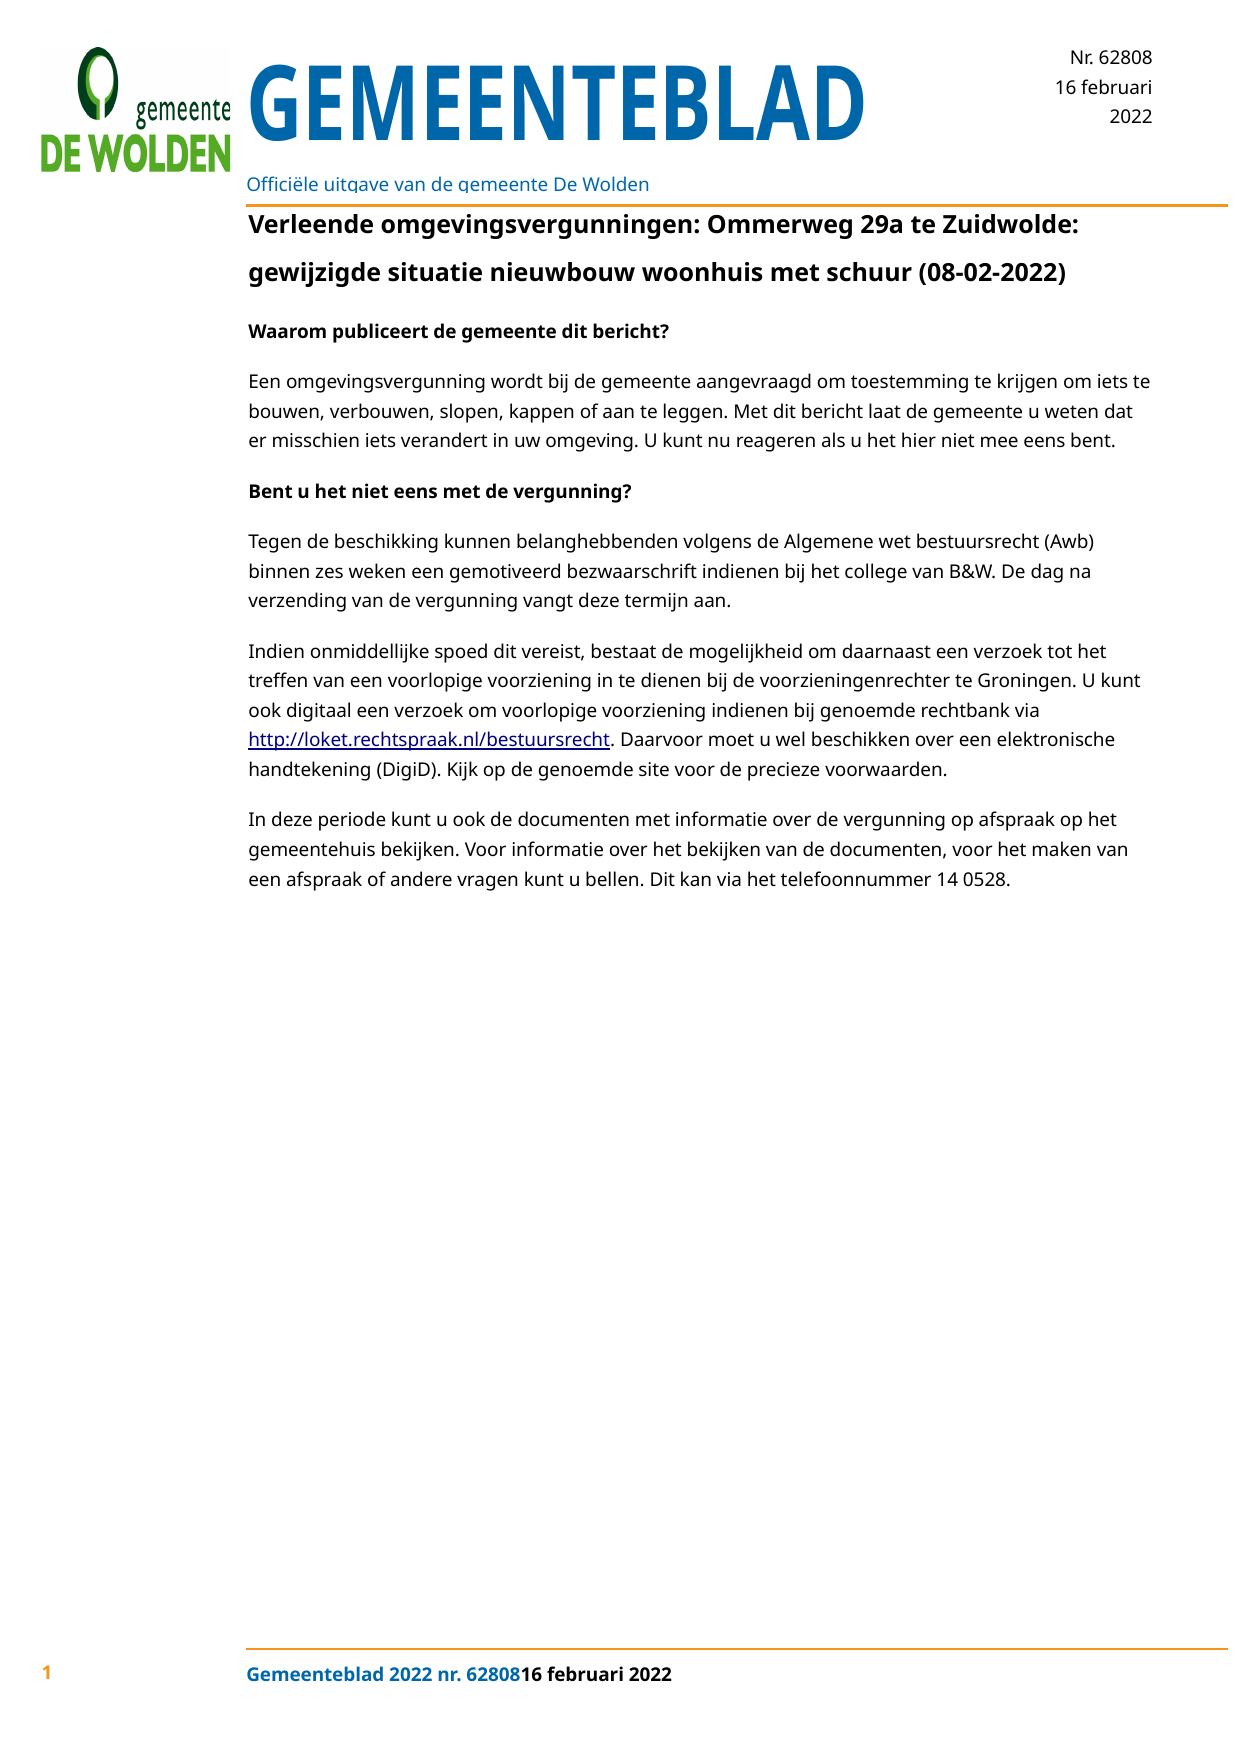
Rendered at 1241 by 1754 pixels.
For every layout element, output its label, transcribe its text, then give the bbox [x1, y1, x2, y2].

text In deze periode kunt u ook de documenten met informatie over de vergunning op afspraak op het gemeentehuis bekijken. Voor informatie over het bekijken van de documenten, voor het maken van een afspraak of andere vragen kunt u bellen. Dit kan via het telefoonnummer 14 0528. [248, 807, 1152, 892]
picture [41, 47, 231, 172]
text Bent u het niet eens met de vergunning? [248, 478, 1152, 504]
text Een omgevingsvergunning wordt bij de gemeente aangevraagd om toestemming te krijgen om iets te bouwen, verbouwen, slopen, kappen of aan te leggen. Met dit bericht laat de gemeente u weten dat er misschien iets verandert in uw omgeving. U kunt nu reageren als u het hier niet mee eens bent. [248, 368, 1152, 453]
text Waarom publiceert de gemeente dit bericht? [248, 318, 1152, 344]
text Indien onmiddellijke spoed dit vereist, bestaat de mogelijkheid om daarnaast een verzoek tot het treffen van een voorlopige voorziening in te dienen bij de voorzieningenrechter te Groningen. U kunt ook digitaal een verzoek om voorlopige voorziening indienen bij genoemde rechtbank via http://loket.rechtspraak.nl/bestuursrecht. Daarvoor moet u wel beschikken over een elektronische handtekening (DigiD). Kijk op de genoemde site voor de precieze voorwaarden. [248, 638, 1152, 782]
text Verleende omgevingsvergunningen: Ommerweg 29a te Zuidwolde: gewijzigde situatie nieuwbouw woonhuis met schuur (08-02-2022) [248, 207, 1152, 288]
text Tegen de beschikking kunnen belanghebbenden volgens de Algemene wet bestuursrecht (Awb) binnen zes weken een gemotiveerd bezwaarschrift indienen bij het college van B&W. De dag na verzending van de vergunning vangt deze termijn aan. [248, 528, 1152, 613]
